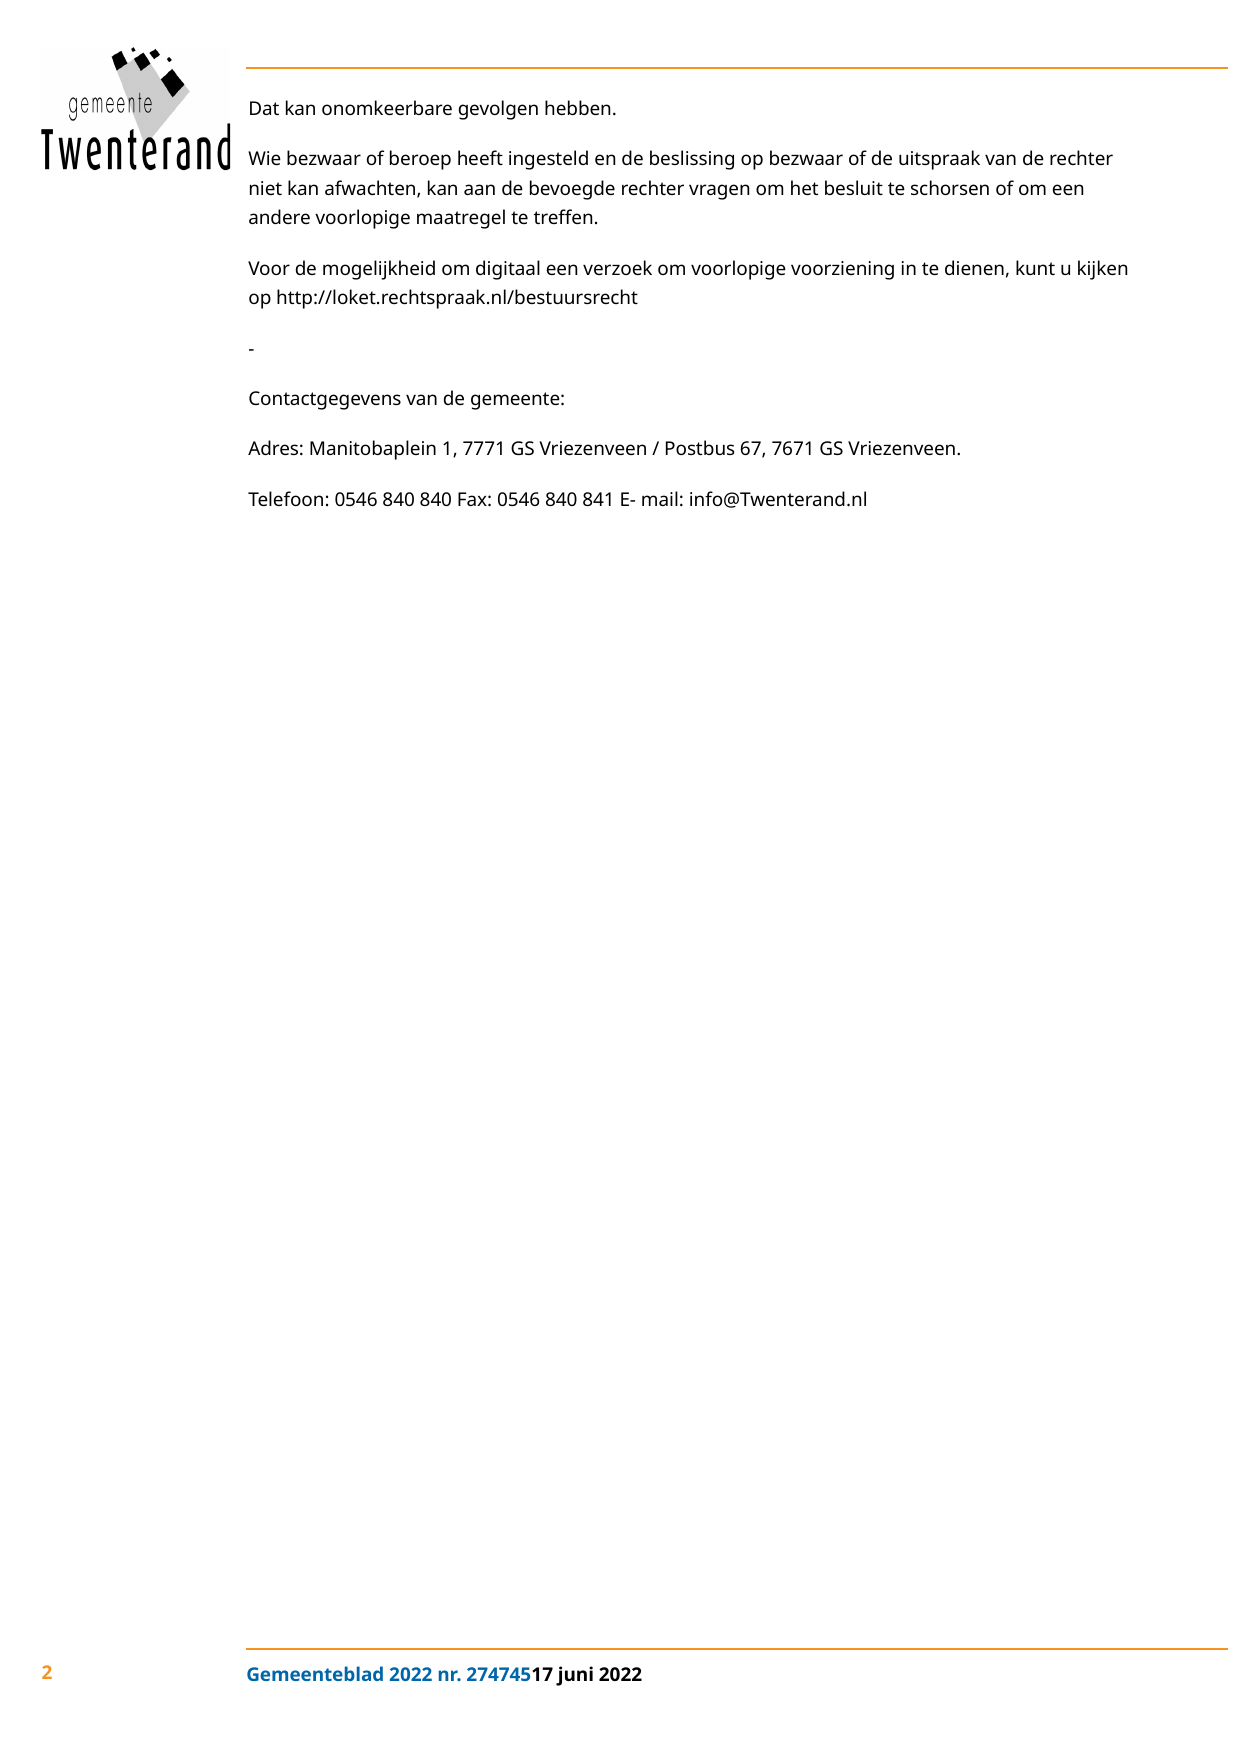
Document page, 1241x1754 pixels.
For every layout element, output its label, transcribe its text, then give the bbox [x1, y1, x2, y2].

text Telefoon: 0546 840 840 Fax: 0546 840 841 E- mail: info@Twenterand.nl [248, 486, 1152, 512]
text Contactgegevens van de gemeente: [248, 385, 1152, 411]
text Adres: Manitobaplein 1, 7771 GS Vriezenveen / Postbus 67, 7671 GS Vriezenveen. [248, 436, 1152, 461]
picture [41, 47, 231, 172]
text - [248, 335, 1152, 361]
text Voor de mogelijkheid om digitaal een verzoek om voorlopige voorziening in te dienen, kunt u kijken op http://loket.rechtspraak.nl/bestuursrecht [248, 255, 1152, 310]
text Dat kan onomkeerbare gevolgen hebben. [248, 95, 1152, 121]
text Wie bezwaar of beroep heeft ingesteld en de beslissing op bezwaar of de uitspraak van de rechter niet kan afwachten, kan aan de bevoegde rechter vragen om het besluit te schorsen of om een andere voorlopige maatregel te treffen. [248, 145, 1152, 230]
